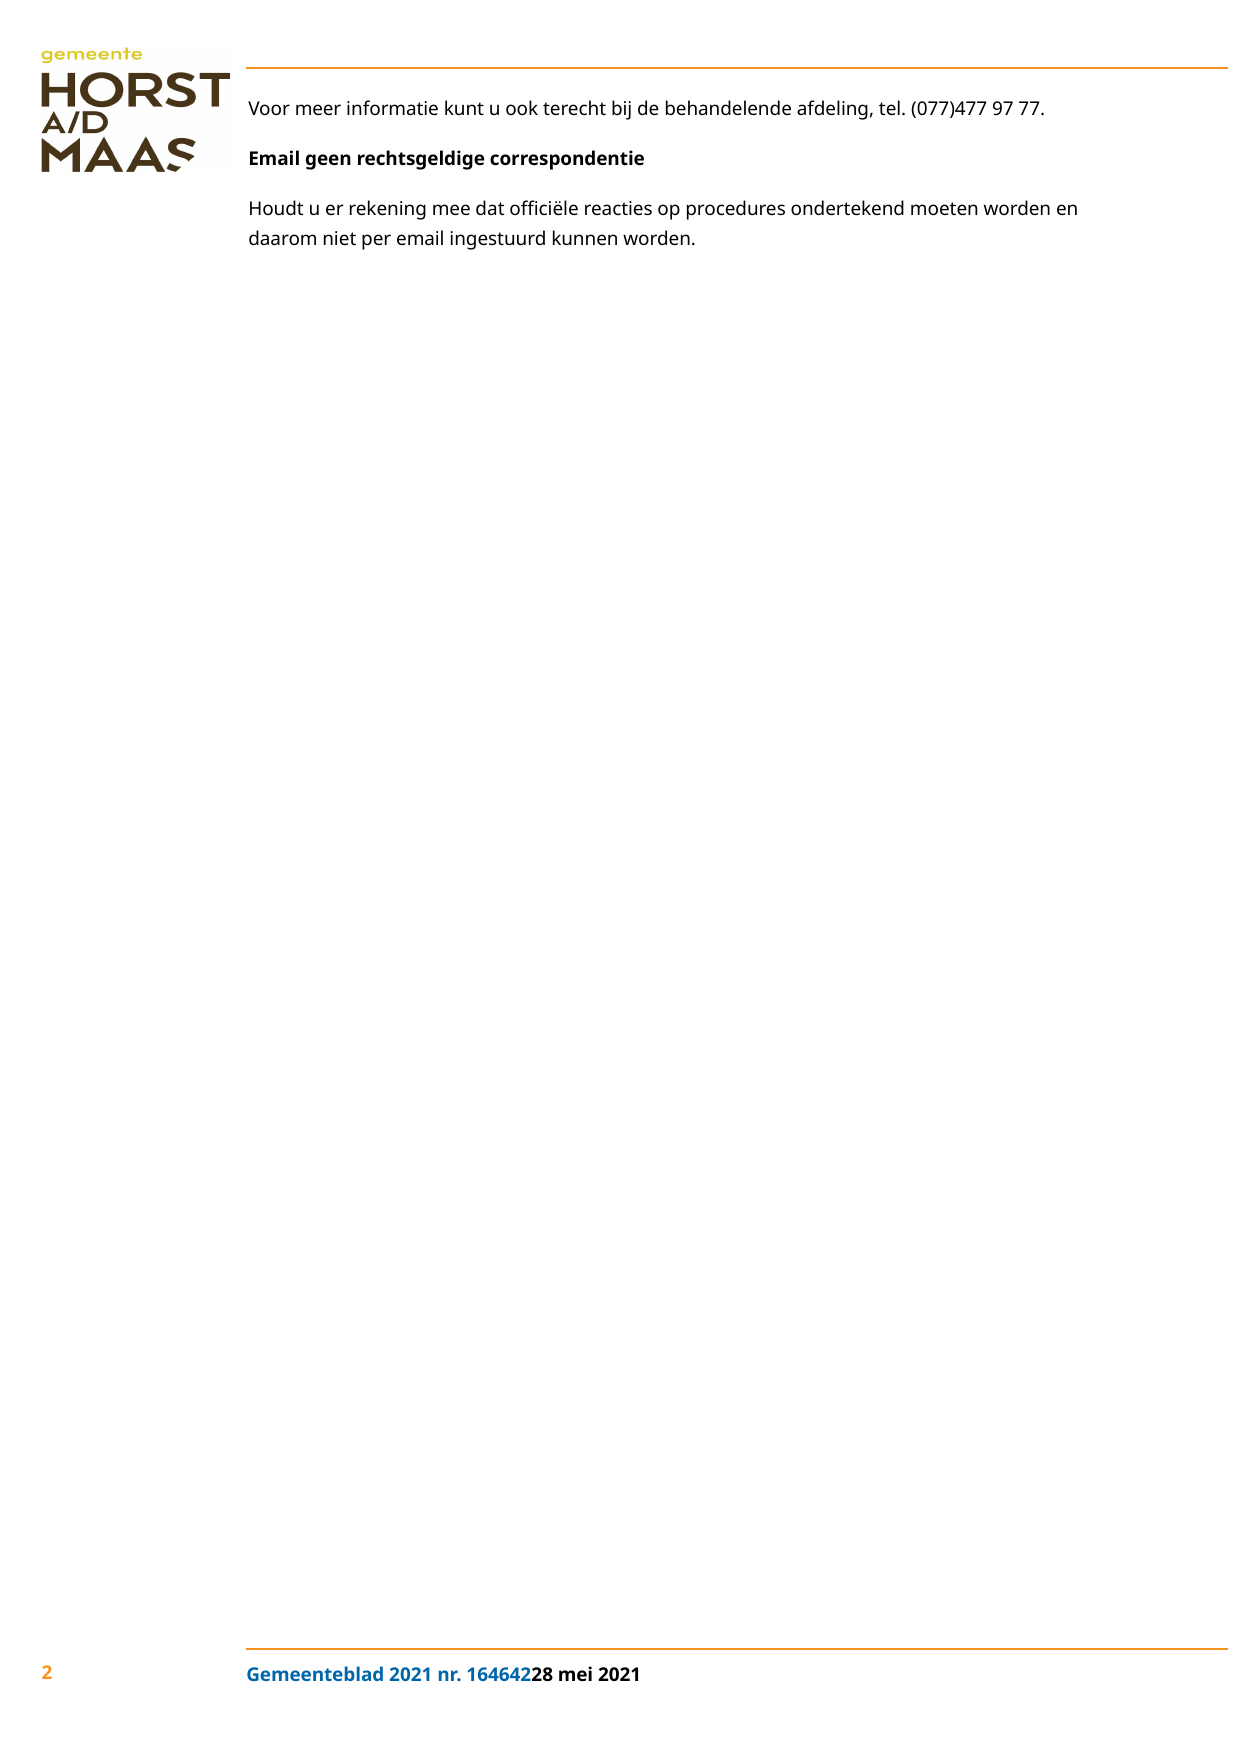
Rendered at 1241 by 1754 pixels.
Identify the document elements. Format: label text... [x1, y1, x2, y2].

text Voor meer informatie kunt u ook terecht bij de behandelende afdeling, tel. (077)477 97 77. [248, 95, 1152, 121]
text Email geen rechtsgeldige correspondentie [248, 145, 1152, 171]
picture [41, 47, 231, 172]
text Houdt u er rekening mee dat officiële reacties op procedures ondertekend moeten worden en daarom niet per email ingestuurd kunnen worden. [248, 196, 1152, 251]
